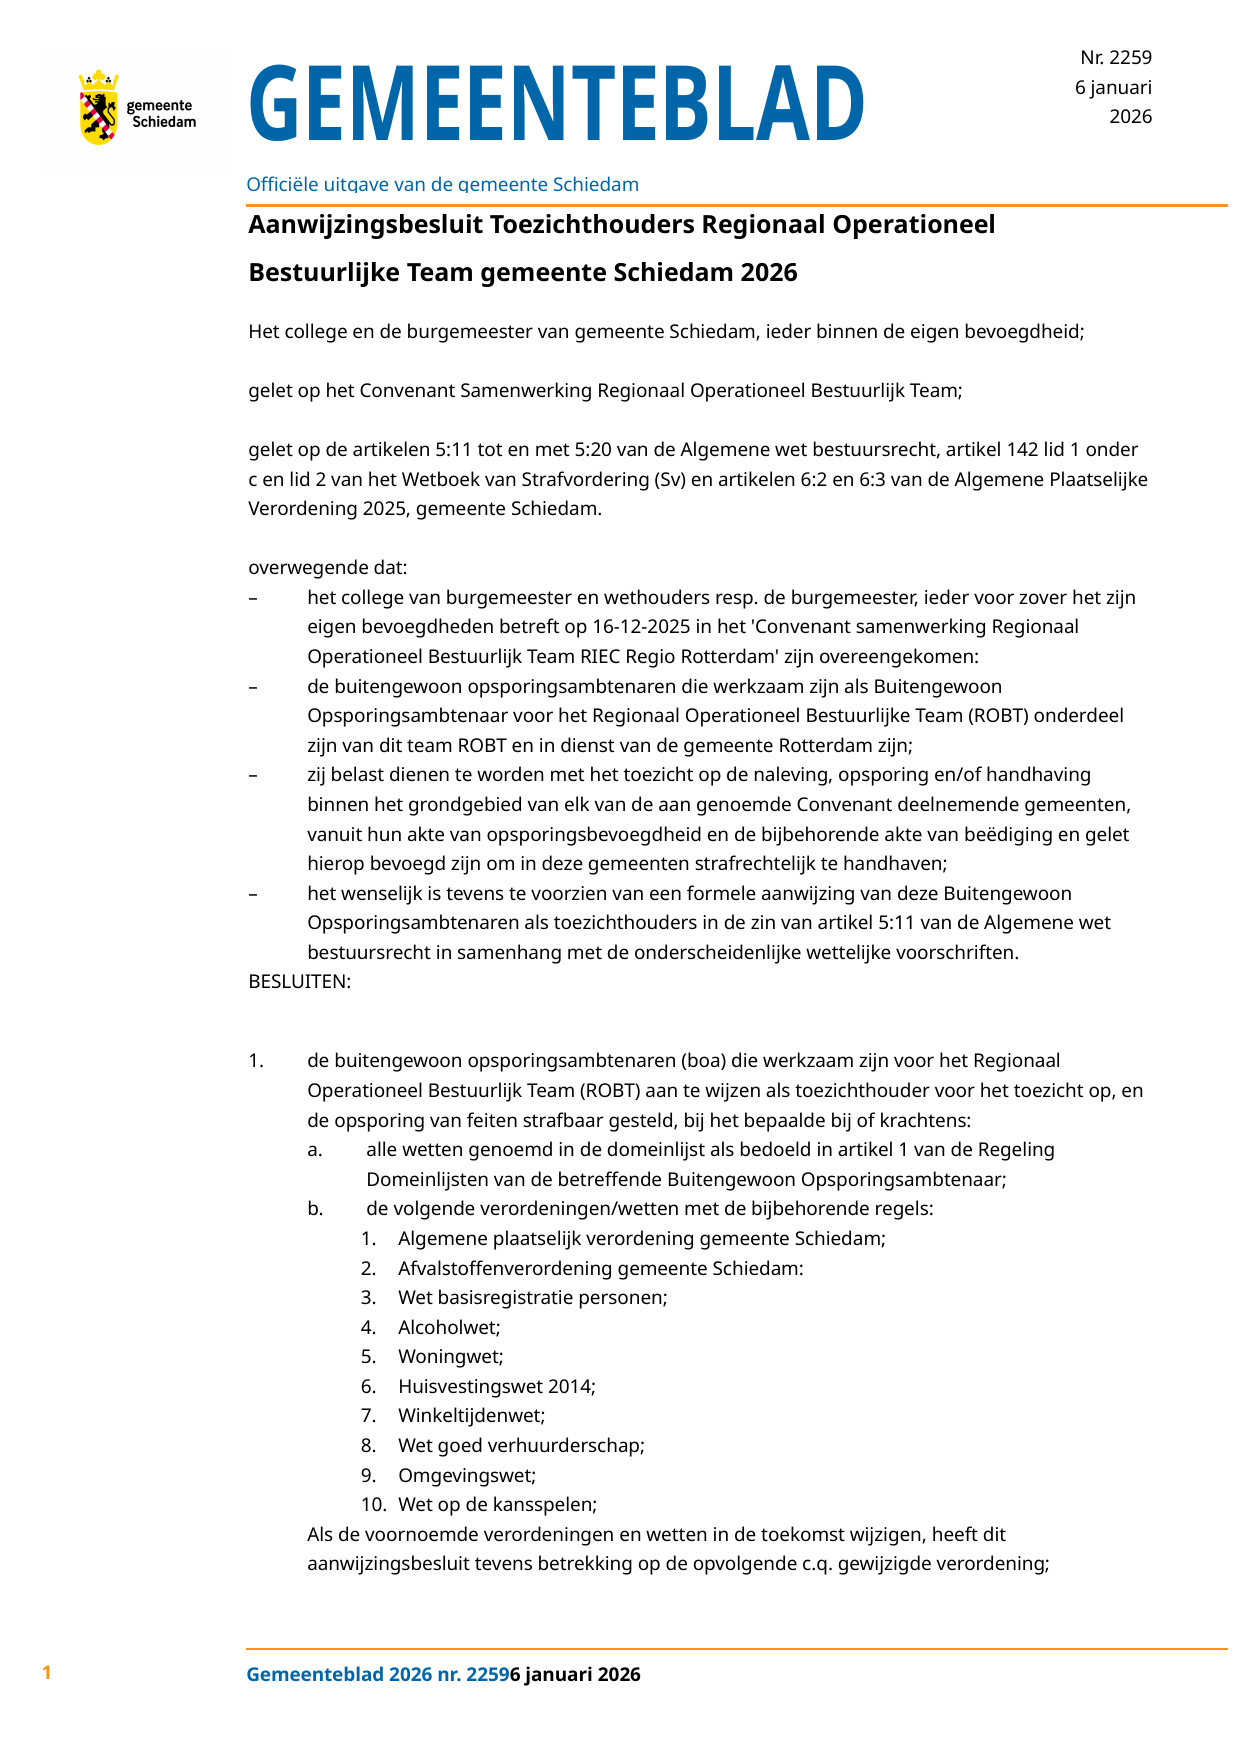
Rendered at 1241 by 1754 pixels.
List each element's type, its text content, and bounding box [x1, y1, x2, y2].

text gelet op het Convenant Samenwerking Regionaal Operationeel Bestuurlijk Team; [248, 377, 1152, 403]
list Alcoholwet; [361, 1314, 1152, 1339]
list Woningwet; [361, 1343, 1152, 1369]
text gelet op de artikelen 5:11 tot en met 5:20 van de Algemene wet bestuursrecht, artikel 142 lid 1 onder c en lid 2 van het Wetboek van Strafvordering (Sv) en artikelen 6:2 en 6:3 van de Algemene Plaatselijke Verordening 2025, gemeente Schiedam. [248, 436, 1152, 521]
list zij belast dienen te worden met het toezicht op de naleving, opsporing en/of handhaving binnen het grondgebied van elk van de aan genoemde Convenant deelnemende gemeenten, vanuit hun akte van opsporingsbevoegdheid en de bijbehorende akte van beëdiging en gelet hierop bevoegd zijn om in deze gemeenten strafrechtelijk te handhaven; [248, 762, 1152, 876]
picture [41, 47, 231, 172]
list Algemene plaatselijk verordening gemeente Schiedam; [361, 1225, 1152, 1251]
list Huisvestingswet 2014; [361, 1373, 1152, 1399]
list de buitengewoon opsporingsambtenaren die werkzaam zijn als Buitengewoon Opsporingsambtenaar voor het Regionaal Operationeel Bestuurlijke Team (ROBT) onderdeel zijn van dit team ROBT en in dienst van de gemeente Rotterdam zijn; [248, 673, 1152, 758]
list Wet goed verhuurderschap; [361, 1432, 1152, 1458]
list Wet op de kansspelen; [361, 1491, 1152, 1517]
list Als de voornoemde verordeningen en wetten in de toekomst wijzigen, heeft dit aanwijzingsbesluit tevens betrekking op de opvolgende c.q. gewijzigde verordening; [248, 1521, 1152, 1576]
text overwegende dat: [248, 554, 1152, 580]
text Het college en de burgemeester van gemeente Schiedam, ieder binnen de eigen bevoegdheid; [248, 318, 1152, 344]
list de buitengewoon opsporingsambtenaren (boa) die werkzaam zijn voor het Regionaal Operationeel Bestuurlijk Team (ROBT) aan te wijzen als toezichthouder voor het toezicht op, en de opsporing van feiten strafbaar gesteld, bij het bepaalde bij of krachtens: [248, 1048, 1152, 1132]
list alle wetten genoemd in de domeinlijst als bedoeld in artikel 1 van de Regeling Domeinlijsten van de betreffende Buitengewoon Opsporingsambtenaar; [307, 1136, 1152, 1192]
list het wenselijk is tevens te voorzien van een formele aanwijzing van deze Buitengewoon Opsporingsambtenaren als toezichthouders in de zin van artikel 5:11 van de Algemene wet bestuursrecht in samenhang met de onderscheidenlijke wettelijke voorschriften. [248, 880, 1152, 965]
list het college van burgemeester en wethouders resp. de burgemeester, ieder voor zover het zijn eigen bevoegdheden betreft op 16-12-2025 in het 'Convenant samenwerking Regionaal Operationeel Bestuurlijk Team RIEC Regio Rotterdam' zijn overeengekomen: [248, 584, 1152, 669]
list Wet basisregistratie personen; [361, 1284, 1152, 1310]
list Winkeltijdenwet; [361, 1403, 1152, 1428]
list Omgevingswet; [361, 1462, 1152, 1487]
text BESLUITEN: [248, 969, 1152, 994]
list Afvalstoffenverordening gemeente Schiedam: [361, 1255, 1152, 1280]
text Aanwijzingsbesluit Toezichthouders Regionaal Operationeel Bestuurlijke Team gemeente Schiedam 2026 [248, 207, 1152, 288]
list de volgende verordeningen/wetten met de bijbehorende regels: [307, 1196, 1152, 1221]
